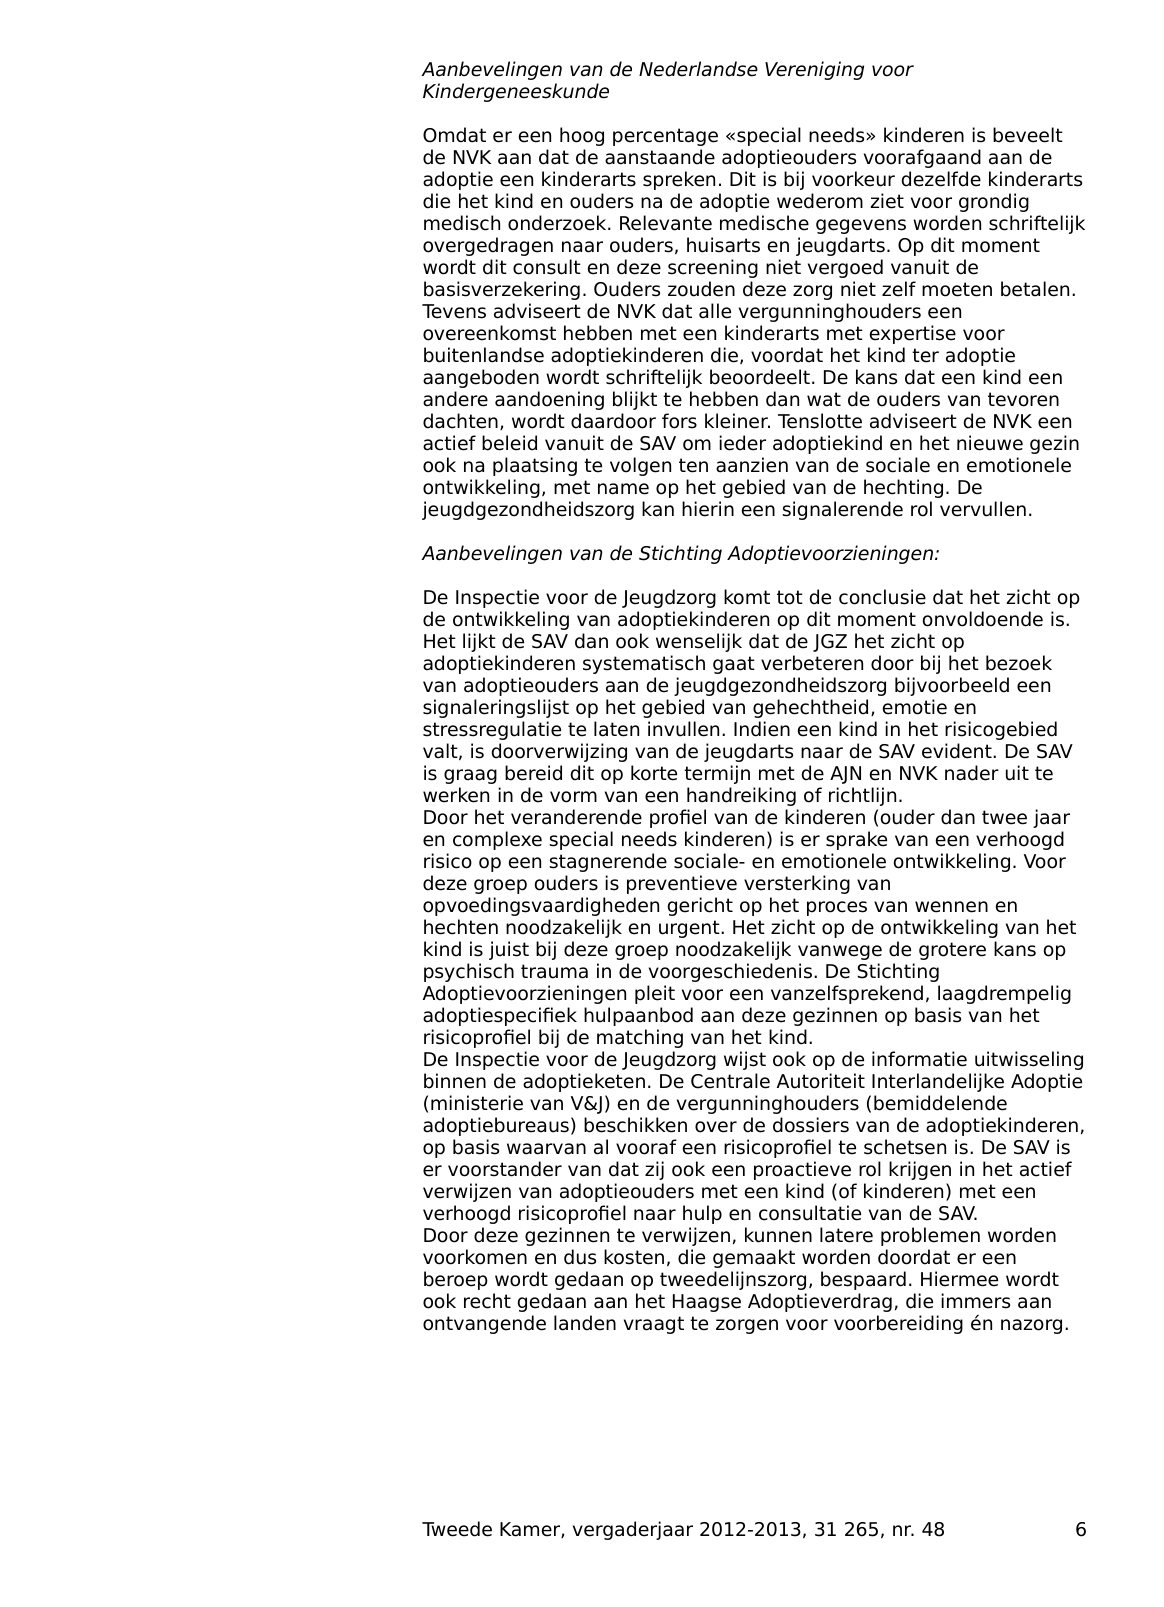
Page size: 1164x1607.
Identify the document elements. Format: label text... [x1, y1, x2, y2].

text Door deze gezinnen te verwijzen, kunnen latere problemen worden voorkomen en dus kosten, die gemaakt worden doordat er een beroep wordt gedaan op tweedelijnszorg, bespaard. Hiermee wordt ook recht gedaan aan het Haagse Adoptieverdrag, die immers aan ontvangende landen vraagt te zorgen voor voorbereiding én nazorg. [422, 1224, 1087, 1334]
text De Inspectie voor de Jeugdzorg wijst ook op de informatie uitwisseling binnen de adoptieketen. De Centrale Autoriteit Interlandelijke Adoptie (ministerie van V&J) en de vergunninghouders (bemiddelende adoptiebureaus) beschikken over de dossiers van de adoptiekinderen, op basis waarvan al vooraf een risicoprofiel te schetsen is. De SAV is er voorstander van dat zij ook een proactieve rol krijgen in het actief verwijzen van adoptieouders met een kind (of kinderen) met een verhoogd risicoprofiel naar hulp en consultatie van de SAV. [422, 1049, 1087, 1224]
text Omdat er een hoog percentage «special needs» kinderen is beveelt de NVK aan dat de aanstaande adoptieouders voorafgaand aan de adoptie een kinderarts spreken. Dit is bij voorkeur dezelfde kinderarts die het kind en ouders na de adoptie wederom ziet voor grondig medisch onderzoek. Relevante medische gegevens worden schriftelijk overgedragen naar ouders, huisarts en jeugdarts. Op dit moment wordt dit consult en deze screening niet vergoed vanuit de basisverzekering. Ouders zouden deze zorg niet zelf moeten betalen. Tevens adviseert de NVK dat alle vergunninghouders een overeenkomst hebben met een kinderarts met expertise voor buitenlandse adoptiekinderen die, voordat het kind ter adoptie aangeboden wordt schriftelijk beoordeelt. De kans dat een kind een andere aandoening blijkt te hebben dan wat de ouders van tevoren dachten, wordt daardoor fors kleiner. Tenslotte adviseert de NVK een actief beleid vanuit de SAV om ieder adoptiekind en het nieuwe gezin ook na plaatsing te volgen ten aanzien van de sociale en emotionele ontwikkeling, met name op het gebied van de hechting. De jeugdgezondheidszorg kan hierin een signalerende rol vervullen. [422, 125, 1087, 521]
subtitle Aanbevelingen van de Nederlandse Vereniging voor Kindergeneeskunde [422, 59, 1087, 103]
text Door het veranderende profiel van de kinderen (ouder dan twee jaar en complexe special needs kinderen) is er sprake van een verhoogd risico op een stagnerende sociale- en emotionele ontwikkeling. Voor deze groep ouders is preventieve versterking van opvoedingsvaardigheden gericht op het proces van wennen en hechten noodzakelijk en urgent. Het zicht op de ontwikkeling van het kind is juist bij deze groep noodzakelijk vanwege de grotere kans op psychisch trauma in de voorgeschiedenis. De Stichting Adoptievoorzieningen pleit voor een vanzelfsprekend, laagdrempelig adoptiespecifiek hulpaanbod aan deze gezinnen op basis van het risicoprofiel bij de matching van het kind. [422, 807, 1087, 1049]
text De Inspectie voor de Jeugdzorg komt tot de conclusie dat het zicht op de ontwikkeling van adoptiekinderen op dit moment onvoldoende is. Het lijkt de SAV dan ook wenselijk dat de JGZ het zicht op adoptiekinderen systematisch gaat verbeteren door bij het bezoek van adoptieouders aan de jeugdgezondheidszorg bijvoorbeeld een signaleringslijst op het gebied van gehechtheid, emotie en stressregulatie te laten invullen. Indien een kind in het risicogebied valt, is doorverwijzing van de jeugdarts naar de SAV evident. De SAV is graag bereid dit op korte termijn met de AJN en NVK nader uit te werken in de vorm van een handreiking of richtlijn. [422, 587, 1087, 807]
subtitle Aanbevelingen van de Stichting Adoptievoorzieningen: [422, 543, 1087, 565]
